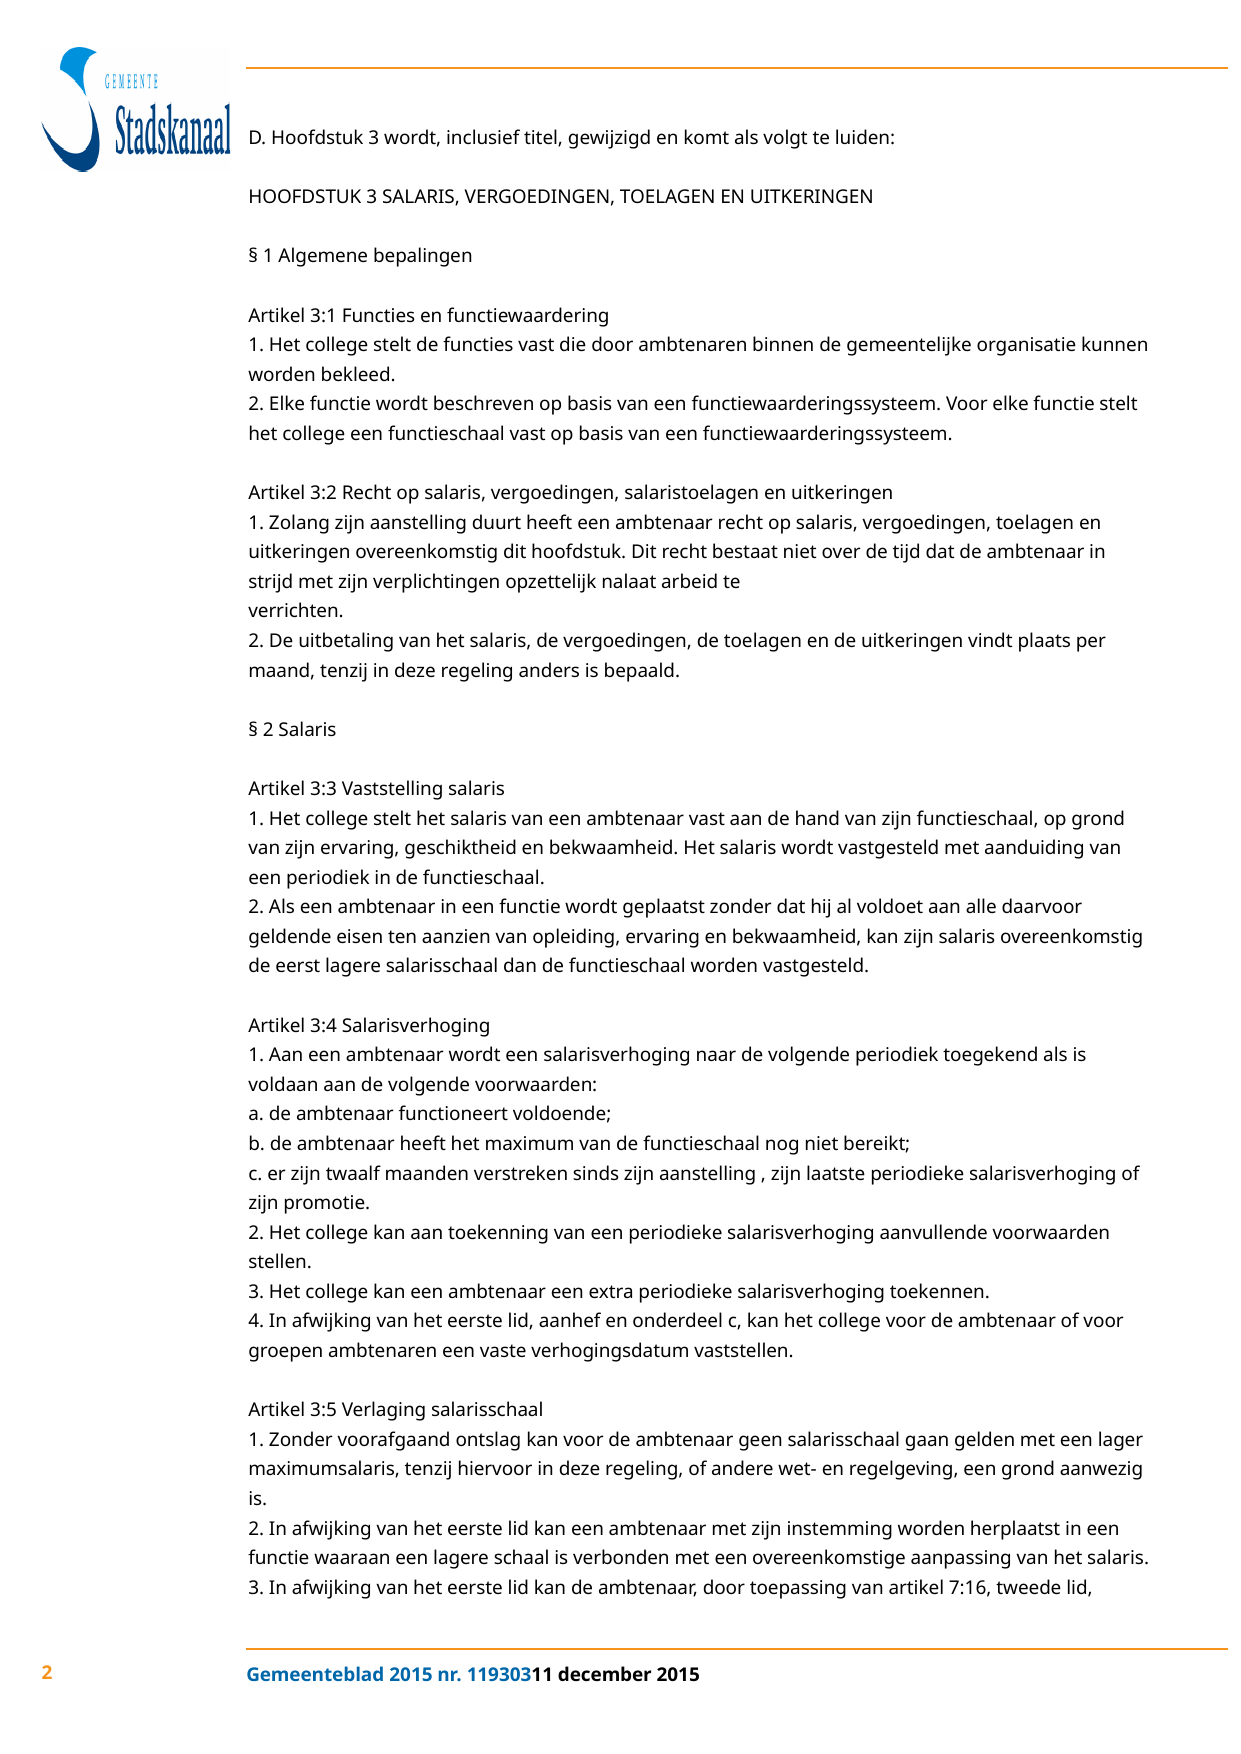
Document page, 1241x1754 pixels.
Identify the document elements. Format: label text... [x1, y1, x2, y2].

text 1. Zonder voorafgaand ontslag kan voor de ambtenaar geen salarisschaal gaan gelden met een lager maximumsalaris, tenzij hiervoor in deze regeling, of andere wet- en regelgeving, een grond aanwezig is. [248, 1426, 1152, 1511]
text a. de ambtenaar functioneert voldoende; [248, 1101, 1152, 1126]
text Artikel 3:5 Verlaging salarisschaal [248, 1396, 1152, 1422]
text 2. In afwijking van het eerste lid kan een ambtenaar met zijn instemming worden herplaatst in een functie waaraan een lagere schaal is verbonden met een overeenkomstige aanpassing van het salaris. [248, 1515, 1152, 1570]
picture [41, 47, 231, 172]
text 2. Als een ambtenaar in een functie wordt geplaatst zonder dat hij al voldoet aan alle daarvoor geldende eisen ten aanzien van opleiding, ervaring en bekwaamheid, kan zijn salaris overeenkomstig de eerst lagere salarisschaal dan de functieschaal worden vastgesteld. [248, 893, 1152, 978]
text Artikel 3:2 Recht op salaris, vergoedingen, salaristoelagen en uitkeringen [248, 479, 1152, 505]
text 1. Zolang zijn aanstelling duurt heeft een ambtenaar recht op salaris, vergoedingen, toelagen en uitkeringen overeenkomstig dit hoofdstuk. Dit recht bestaat niet over de tijd dat de ambtenaar in strijd met zijn verplichtingen opzettelijk nalaat arbeid te [248, 509, 1152, 594]
text 2. Elke functie wordt beschreven op basis van een functiewaarderingssysteem. Voor elke functie stelt het college een functieschaal vast op basis van een functiewaarderingssysteem. [248, 391, 1152, 446]
text § 2 Salaris [248, 716, 1152, 742]
text 1. Het college stelt het salaris van een ambtenaar vast aan de hand van zijn functieschaal, op grond van zijn ervaring, geschiktheid en bekwaamheid. Het salaris wordt vastgesteld met aanduiding van een periodiek in de functieschaal. [248, 805, 1152, 890]
text HOOFDSTUK 3 SALARIS, VERGOEDINGEN, TOELAGEN EN UITKERINGEN [248, 183, 1152, 209]
text 3. In afwijking van het eerste lid kan de ambtenaar, door toepassing van artikel 7:16, tweede lid, [248, 1574, 1152, 1600]
text 1. Het college stelt de functies vast die door ambtenaren binnen de gemeentelijke organisatie kunnen worden bekleed. [248, 331, 1152, 387]
text 4. In afwijking van het eerste lid, aanhef en onderdeel c, kan het college voor de ambtenaar of voor groepen ambtenaren een vaste verhogingsdatum vaststellen. [248, 1308, 1152, 1363]
text 1. Aan een ambtenaar wordt een salarisverhoging naar de volgende periodiek toegekend als is voldaan aan de volgende voorwaarden: [248, 1041, 1152, 1097]
text § 1 Algemene bepalingen [248, 243, 1152, 268]
text 3. Het college kan een ambtenaar een extra periodieke salarisverhoging toekennen. [248, 1278, 1152, 1304]
text b. de ambtenaar heeft het maximum van de functieschaal nog niet bereikt; [248, 1130, 1152, 1156]
text 2. De uitbetaling van het salaris, de vergoedingen, de toelagen en de uitkeringen vindt plaats per maand, tenzij in deze regeling anders is bepaald. [248, 627, 1152, 683]
text Artikel 3:1 Functies en functiewaardering [248, 302, 1152, 328]
text c. er zijn twaalf maanden verstreken sinds zijn aanstelling , zijn laatste periodieke salarisverhoging of zijn promotie. [248, 1160, 1152, 1215]
text Artikel 3:3 Vaststelling salaris [248, 775, 1152, 801]
text D. Hoofdstuk 3 wordt, inclusief titel, gewijzigd en komt als volgt te luiden: [248, 124, 1152, 150]
text Artikel 3:4 Salarisverhoging [248, 1012, 1152, 1038]
text 2. Het college kan aan toekenning van een periodieke salarisverhoging aanvullende voorwaarden stellen. [248, 1219, 1152, 1274]
text verrichten. [248, 598, 1152, 623]
